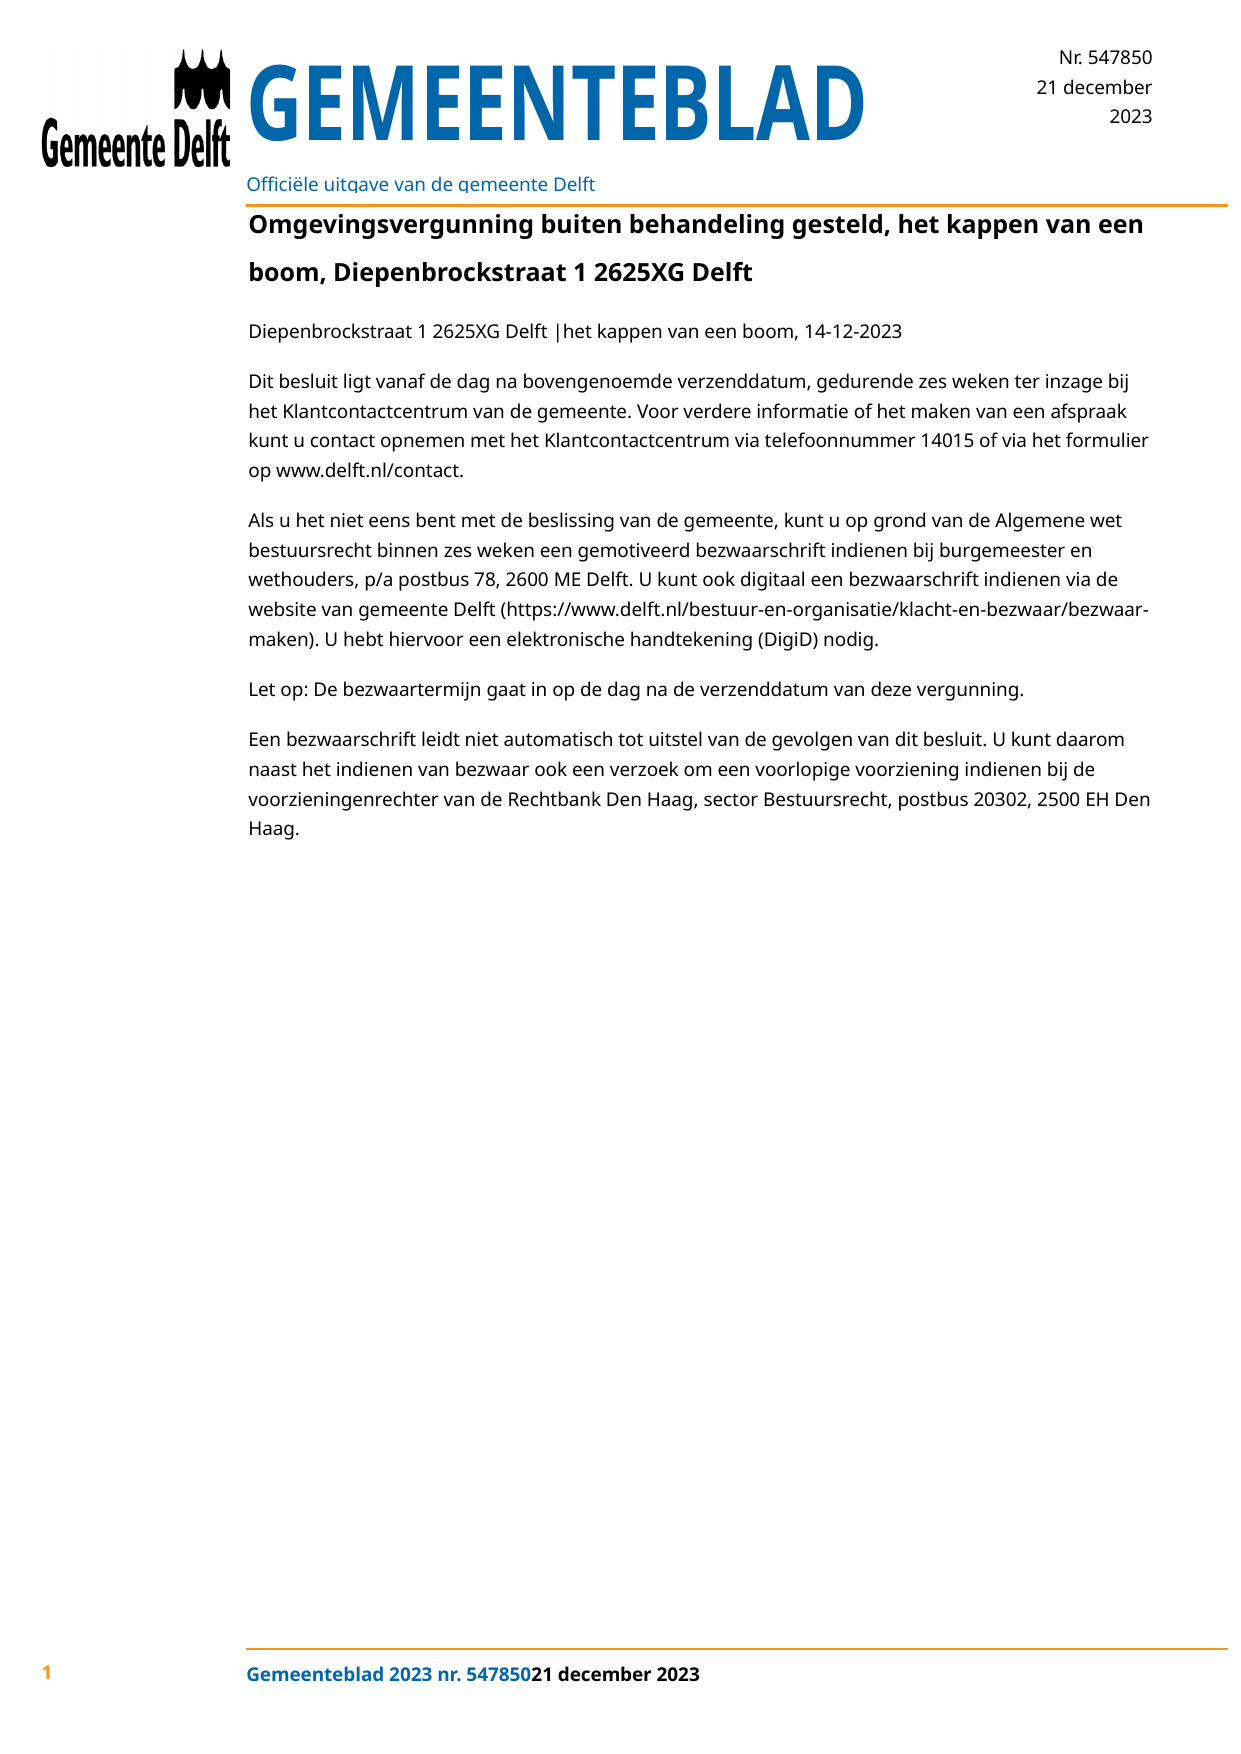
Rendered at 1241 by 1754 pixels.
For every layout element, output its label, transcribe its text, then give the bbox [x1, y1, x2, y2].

text Als u het niet eens bent met de beslissing van de gemeente, kunt u op grond van de Algemene wet bestuursrecht binnen zes weken een gemotiveerd bezwaarschrift indienen bij burgemeester en wethouders, p/a postbus 78, 2600 ME Delft. U kunt ook digitaal een bezwaarschrift indienen via de website van gemeente Delft (https://www.delft.nl/bestuur-en-organisatie/klacht-en-bezwaar/bezwaar-maken). U hebt hiervoor een elektronische handtekening (DigiD) nodig. [248, 507, 1152, 652]
picture [41, 47, 231, 172]
text Een bezwaarschrift leidt niet automatisch tot uitstel van de gevolgen van dit besluit. U kunt daarom naast het indienen van bezwaar ook een verzoek om een voorlopige voorziening indienen bij de voorzieningenrechter van de Rechtbank Den Haag, sector Bestuursrecht, postbus 20302, 2500 EH Den Haag. [248, 727, 1152, 841]
text Dit besluit ligt vanaf de dag na bovengenoemde verzenddatum, gedurende zes weken ter inzage bij het Klantcontactcentrum van de gemeente. Voor verdere informatie of het maken van een afspraak kunt u contact opnemen met het Klantcontactcentrum via telefoonnummer 14015 of via het formulier op www.delft.nl/contact. [248, 368, 1152, 483]
text Diepenbrockstraat 1 2625XG Delft |het kappen van een boom, 14-12-2023 [248, 318, 1152, 344]
text Let op: De bezwaartermijn gaat in op de dag na de verzenddatum van deze vergunning. [248, 676, 1152, 702]
text Omgevingsvergunning buiten behandeling gesteld, het kappen van een boom, Diepenbrockstraat 1 2625XG Delft [248, 207, 1152, 288]
